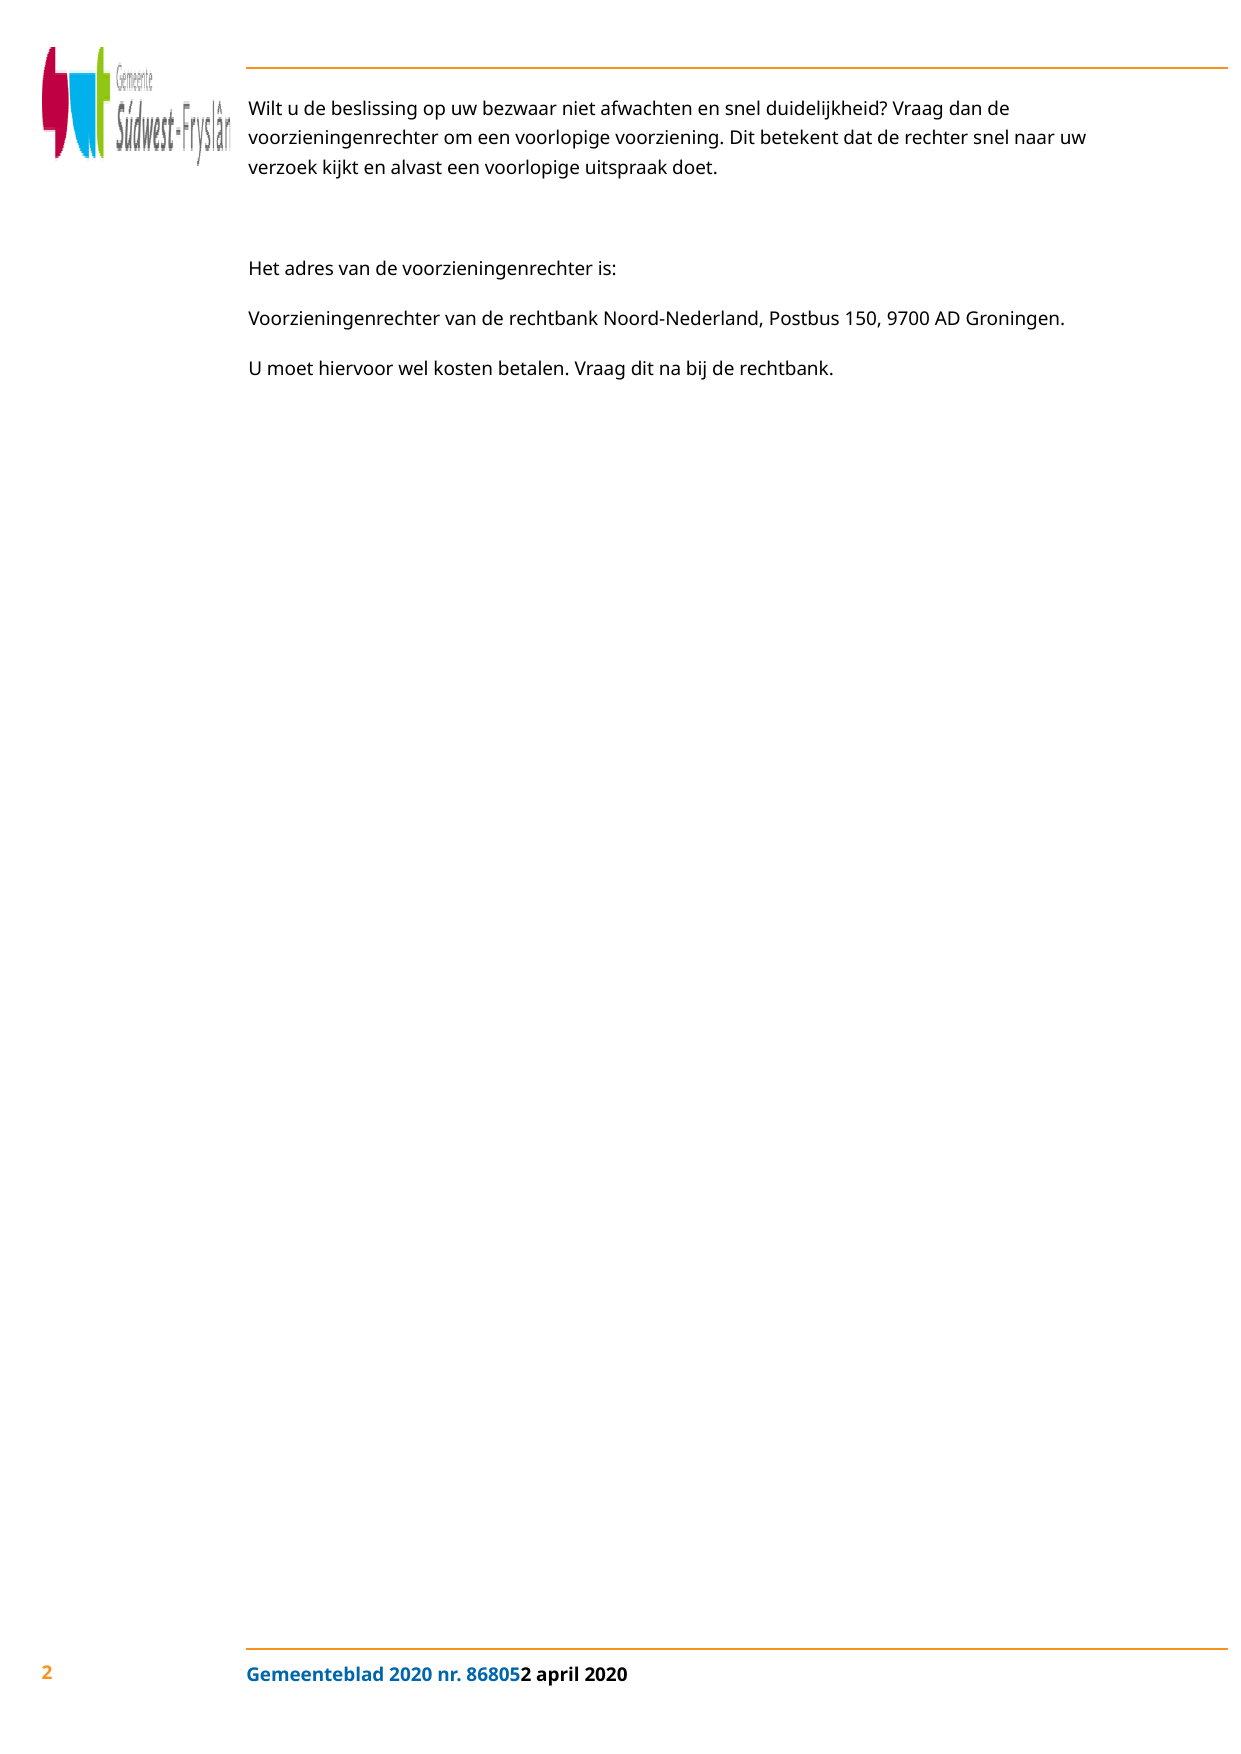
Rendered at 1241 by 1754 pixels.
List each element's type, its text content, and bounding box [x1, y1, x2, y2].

text Wilt u de beslissing op uw bezwaar niet afwachten en snel duidelijkheid? Vraag dan de voorzieningenrechter om een voorlopige voorziening. Dit betekent dat de rechter snel naar uw verzoek kijkt en alvast een voorlopige uitspraak doet. [248, 95, 1152, 180]
text Voorzieningenrechter van de rechtbank Noord-Nederland, Postbus 150, 9700 AD Groningen. [248, 305, 1152, 331]
picture [41, 47, 231, 172]
text Het adres van de voorzieningenrechter is: [248, 255, 1152, 281]
text U moet hiervoor wel kosten betalen. Vraag dit na bij de rechtbank. [248, 356, 1152, 381]
